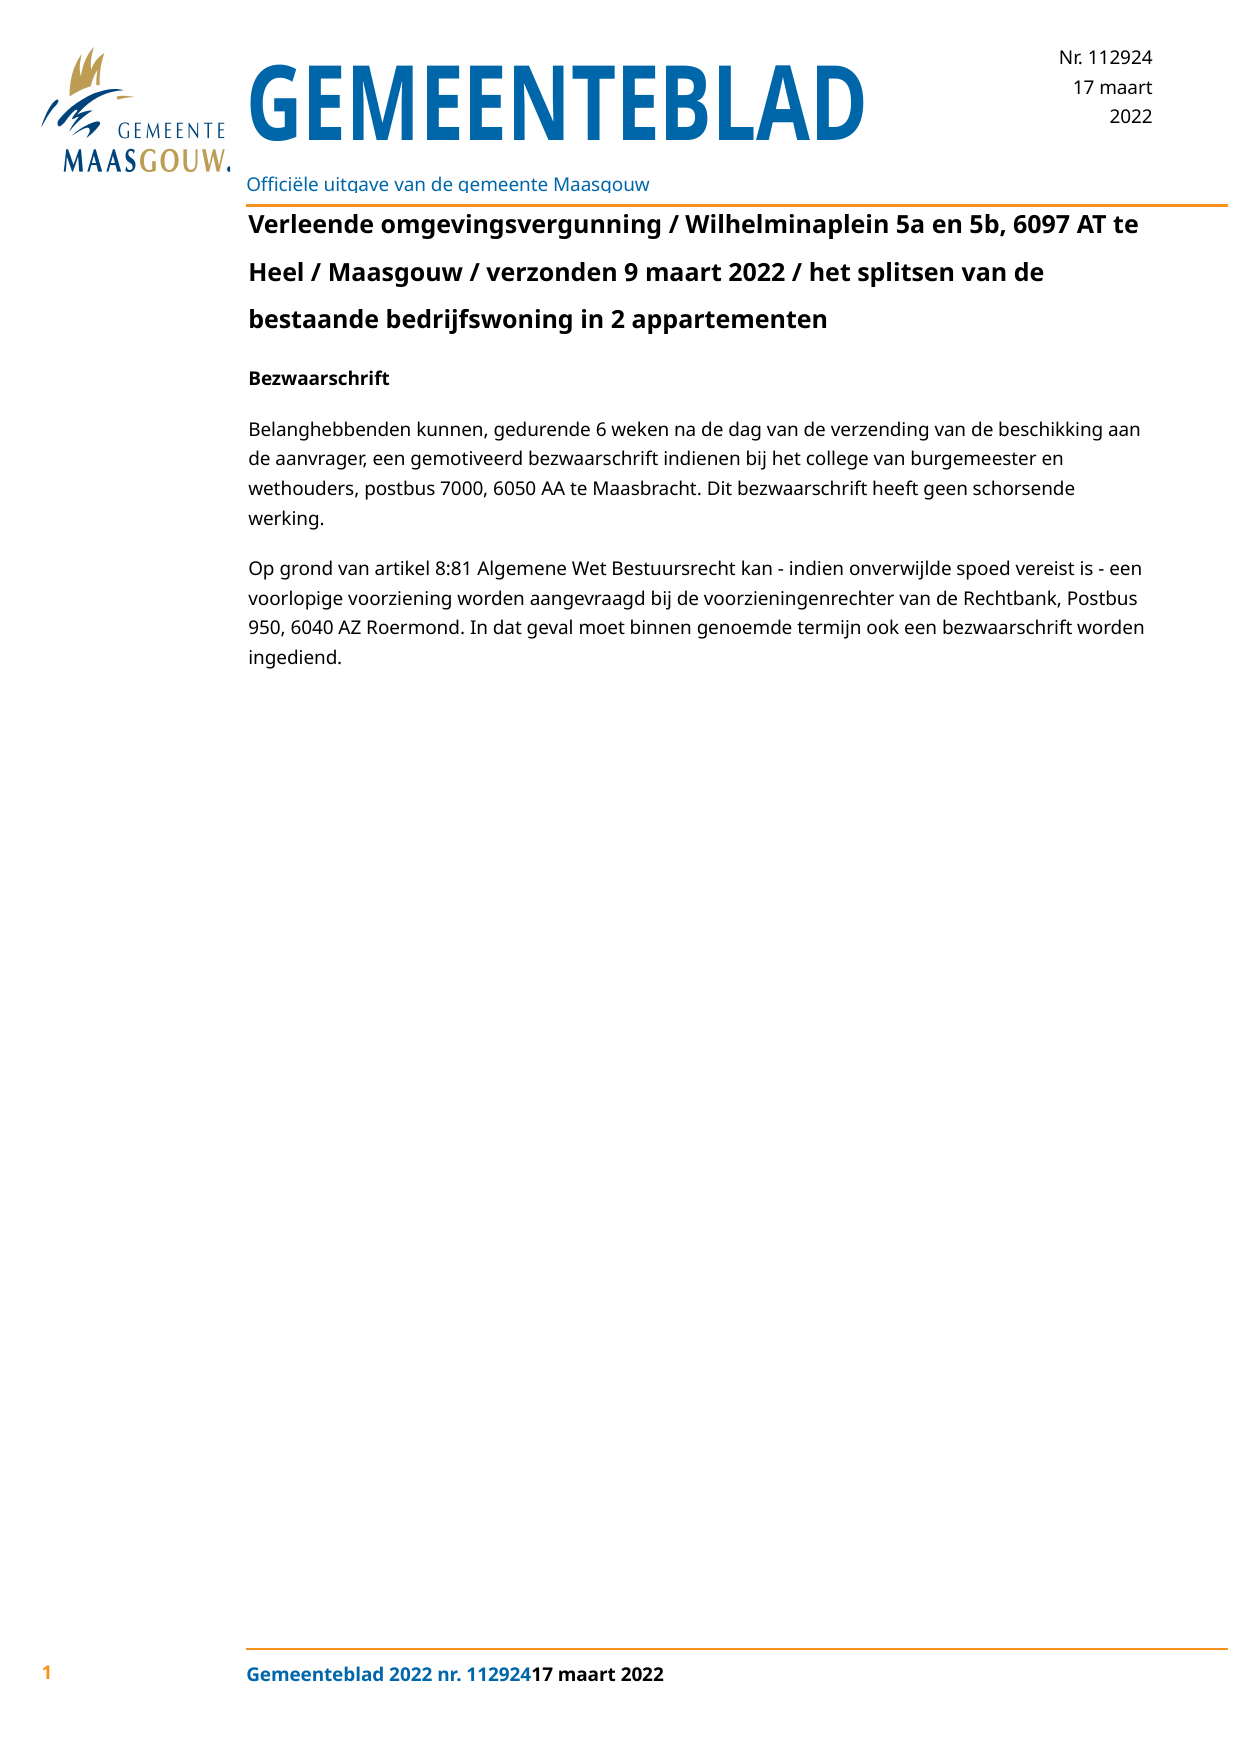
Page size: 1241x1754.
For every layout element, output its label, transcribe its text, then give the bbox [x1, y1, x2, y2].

picture [41, 47, 231, 172]
text Bezwaarschrift [248, 366, 1152, 391]
text Op grond van artikel 8:81 Algemene Wet Bestuursrecht kan - indien onverwijlde spoed vereist is - een voorlopige voorziening worden aangevraagd bij de voorzieningenrechter van de Rechtbank, Postbus 950, 6040 AZ Roermond. In dat geval moet binnen genoemde termijn ook een bezwaarschrift worden ingediend. [248, 555, 1152, 669]
text Belanghebbenden kunnen, gedurende 6 weken na de dag van de verzending van de beschikking aan de aanvrager, een gemotiveerd bezwaarschrift indienen bij het college van burgemeester en wethouders, postbus 7000, 6050 AA te Maasbracht. Dit bezwaarschrift heeft geen schorsende werking. [248, 416, 1152, 530]
text Verleende omgevingsvergunning / Wilhelminaplein 5a en 5b, 6097 AT te Heel / Maasgouw / verzonden 9 maart 2022 / het splitsen van de bestaande bedrijfswoning in 2 appartementen [248, 207, 1152, 336]
